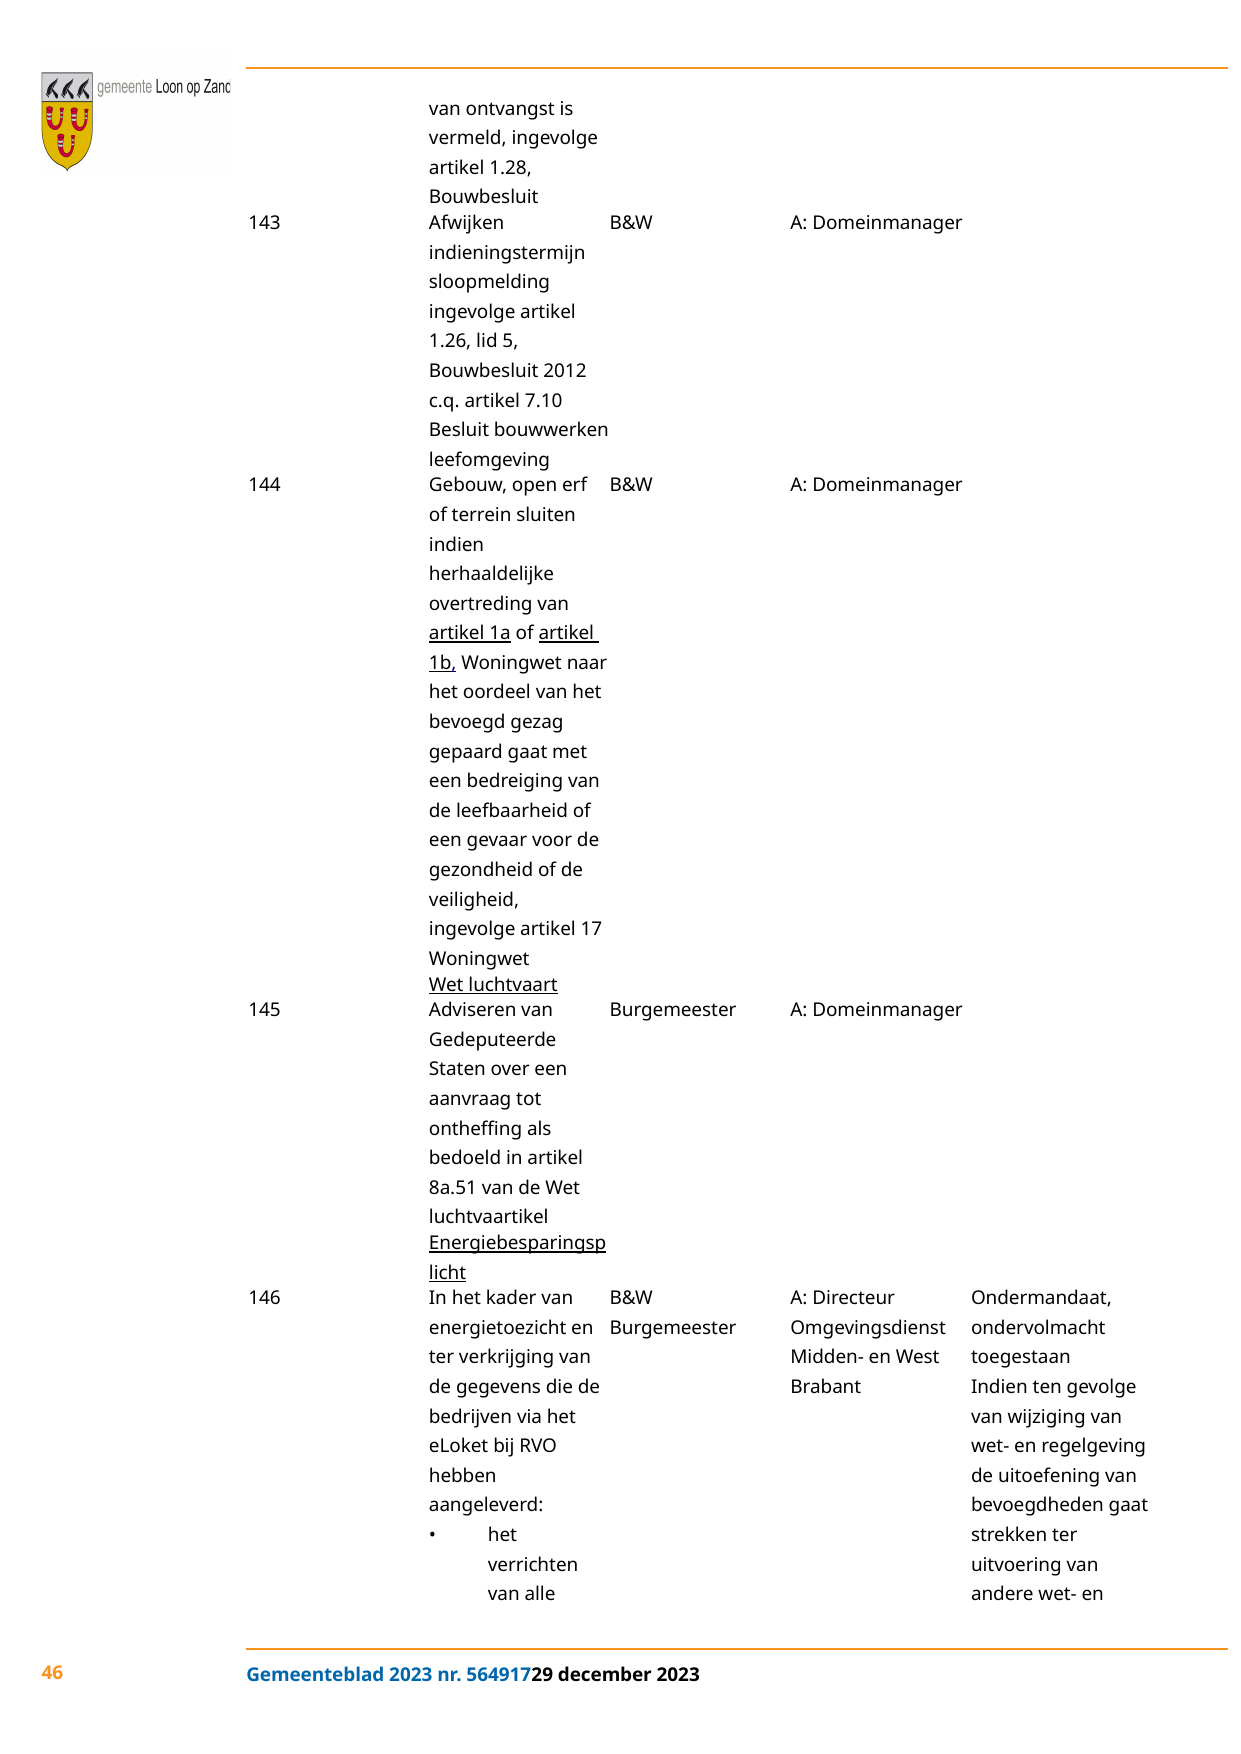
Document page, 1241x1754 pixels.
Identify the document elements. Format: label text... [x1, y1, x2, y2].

table_cell [248, 971, 429, 996]
table_cell Ondermandaat, ondervolmacht toegestaan Indien ten gevolge van wijziging van wet- en regelgeving de uitoefening van bevoegdheden gaat strekken ter uitvoering van andere wet- en [971, 1285, 1152, 1606]
table_cell 146 [248, 1285, 429, 1606]
table_cell [790, 971, 971, 996]
table_cell A: Domeinmanager [790, 209, 971, 472]
table_cell van ontvangst is vermeld, ingevolge artikel 1.28, Bouwbesluit [429, 95, 609, 209]
table_cell [971, 472, 1152, 971]
table_cell Afwijken indieningstermijn sloopmelding ingevolge artikel 1.26, lid 5, Bouwbesluit 2012 c.q. artikel 7.10 Besluit bouwwerken leefomgeving [429, 209, 609, 472]
picture [41, 47, 231, 172]
table_cell Wet luchtvaart [429, 971, 609, 996]
table_cell B&W [609, 209, 790, 472]
table_cell A: Domeinmanager [790, 996, 971, 1229]
table_cell [790, 1229, 971, 1284]
table_cell 144 [248, 472, 429, 971]
table_cell [790, 95, 971, 209]
table_cell A: Domeinmanager [790, 472, 971, 971]
table_cell B&W [609, 472, 790, 971]
table_cell In het kader van energietoezicht en ter verkrijging van de gegevens die de bedrijven via het eLoket bij RVO hebben aangeleverd: het verrichten van alle [429, 1285, 609, 1606]
table_cell [971, 209, 1152, 472]
table_cell [609, 1229, 790, 1284]
table_cell 145 [248, 996, 429, 1229]
table_cell A: Directeur Omgevingsdienst Midden- en West Brabant [790, 1285, 971, 1606]
table_cell [609, 95, 790, 209]
table_cell [971, 996, 1152, 1229]
table_cell Adviseren van Gedeputeerde Staten over een aanvraag tot ontheffing als bedoeld in artikel 8a.51 van de Wet luchtvaartikel [429, 996, 609, 1229]
table_cell [248, 95, 429, 209]
table_cell [609, 971, 790, 996]
table_cell [971, 95, 1152, 209]
table_cell 143 [248, 209, 429, 472]
table_cell Energiebesparingsplicht [429, 1229, 609, 1284]
table_cell Gebouw, open erf of terrein sluiten indien herhaaldelijke overtreding van artikel 1a of artikel 1b, Woningwet naar het oordeel van het bevoegd gezag gepaard gaat met een bedreiging van de leefbaarheid of een gevaar voor de gezondheid of de veiligheid, ingevolge artikel 17 Woningwet [429, 472, 609, 971]
table_cell [971, 971, 1152, 996]
table_cell [248, 1229, 429, 1284]
table_cell Burgemeester [609, 996, 790, 1229]
table_cell [971, 1229, 1152, 1284]
table_cell B&W Burgemeester [609, 1285, 790, 1606]
